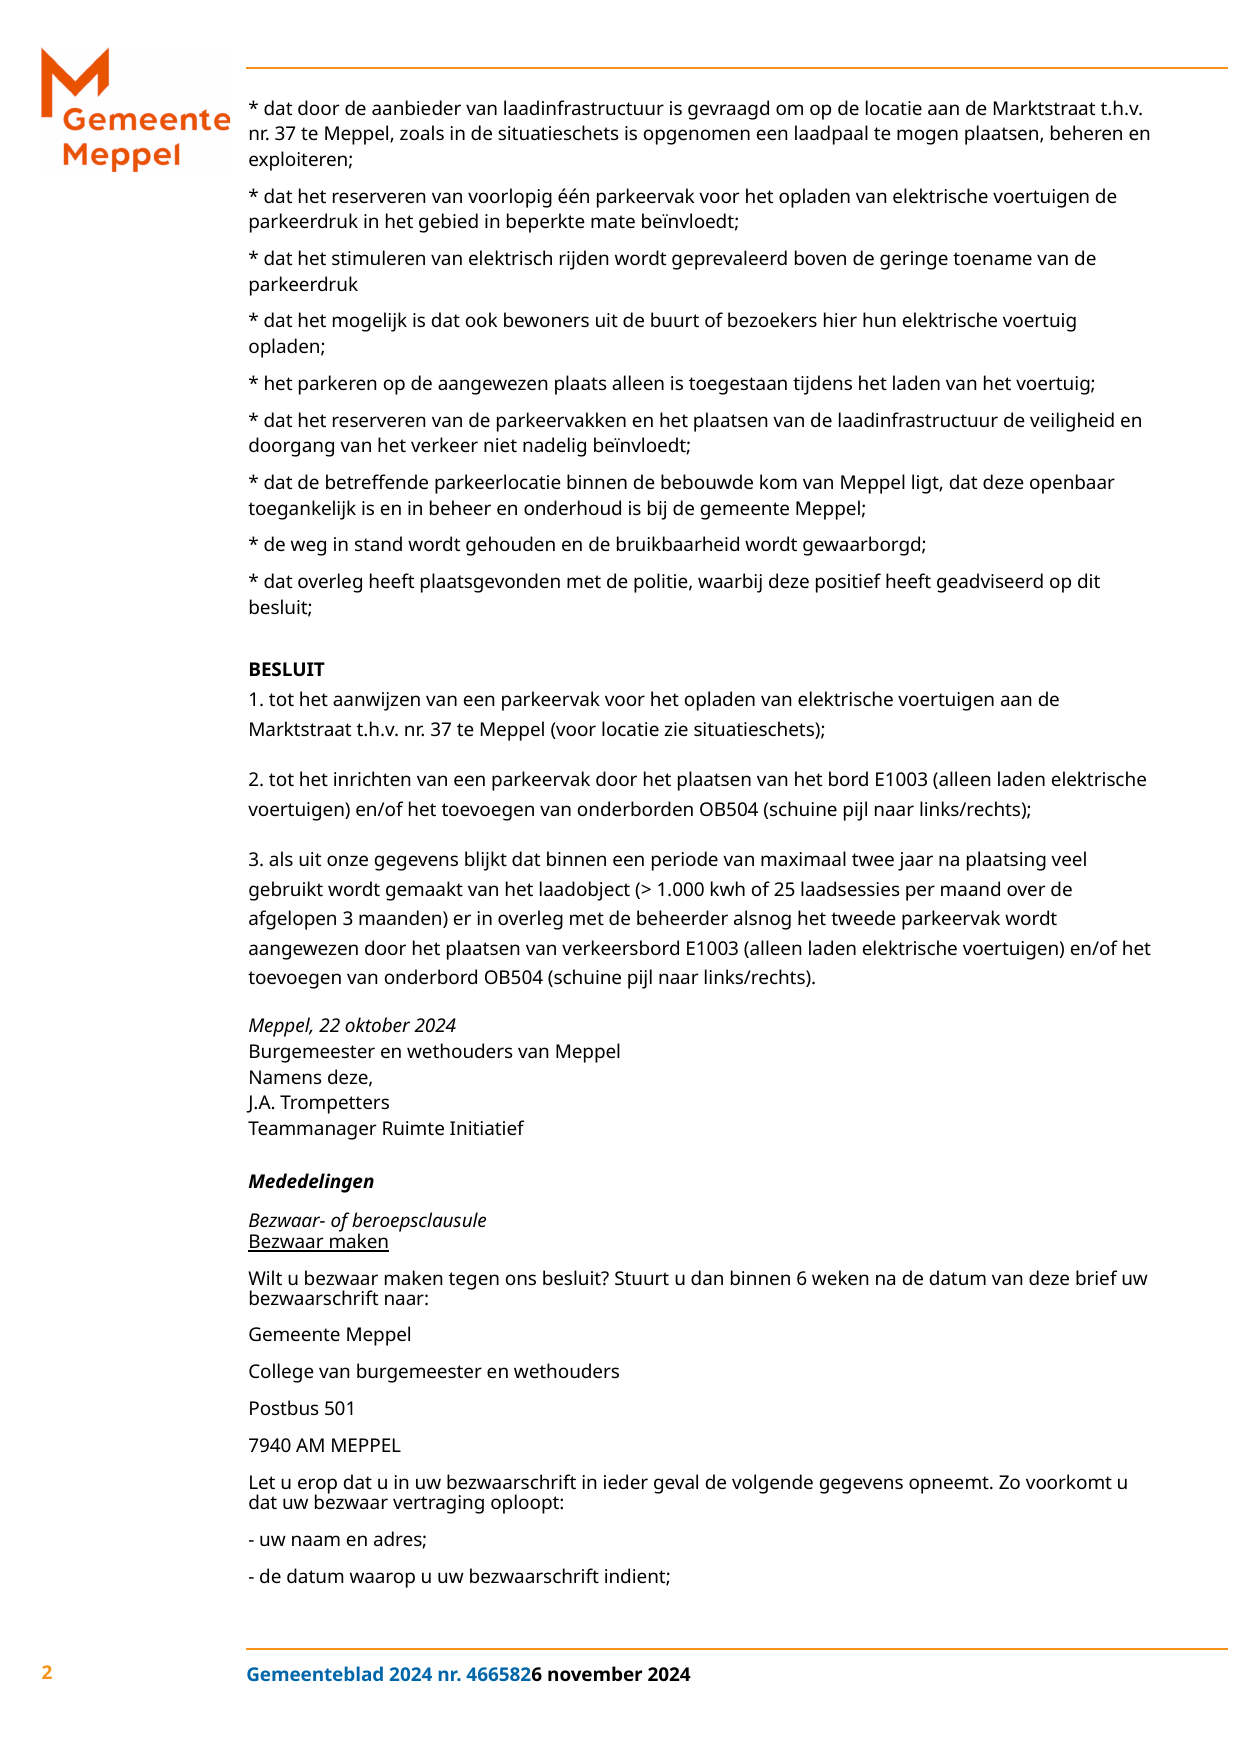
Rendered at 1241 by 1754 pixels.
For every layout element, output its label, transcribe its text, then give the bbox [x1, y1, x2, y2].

text Gemeente Meppel [248, 1326, 1152, 1346]
text Teammanager Ruimte Initiatief [248, 1115, 1152, 1141]
text * dat het stimuleren van elektrisch rijden wordt geprevaleerd boven de geringe toename van de parkeerdruk [248, 245, 1152, 297]
text College van burgemeester en wethouders [248, 1363, 1152, 1383]
text * dat de betreffende parkeerlocatie binnen de bebouwde kom van Meppel ligt, dat deze openbaar toegankelijk is en in beheer en onderhoud is bij de gemeente Meppel; [248, 469, 1152, 521]
text - uw naam en adres; [248, 1531, 1152, 1550]
text 3. als uit onze gegevens blijkt dat binnen een periode van maximaal twee jaar na plaatsing veel gebruikt wordt gemaakt van het laadobject (> 1.000 kwh of 25 laadsessies per maand over de afgelopen 3 maanden) er in overleg met de beheerder alsnog het tweede parkeervak wordt aangewezen door het plaatsen van verkeersbord E1003 (alleen laden elektrische voertuigen) en/of het toevoegen van onderbord OB504 (schuine pijl naar links/rechts). [248, 846, 1152, 990]
text * de weg in stand wordt gehouden en de bruikbaarheid wordt gewaarborgd; [248, 532, 1152, 557]
text Bezwaar maken [248, 1233, 1152, 1252]
text Meppel, 22 oktober 2024 [248, 1012, 1152, 1038]
picture [41, 47, 231, 172]
text * dat door de aanbieder van laadinfrastructuur is gevraagd om op de locatie aan de Marktstraat t.h.v. nr. 37 te Meppel, zoals in de situatieschets is opgenomen een laadpaal te mogen plaatsen, beheren en exploiteren; [248, 95, 1152, 172]
text Postbus 501 [248, 1400, 1152, 1420]
text * het parkeren op de aangewezen plaats alleen is toegestaan tijdens het laden van het voertuig; [248, 370, 1152, 396]
text Bezwaar- of beroepsclausule [248, 1207, 1152, 1233]
text Let u erop dat u in uw bezwaarschrift in ieder geval de volgende gegevens opneemt. Zo voorkomt u dat uw bezwaar vertraging oploopt: [248, 1474, 1152, 1513]
text * dat het reserveren van voorlopig één parkeervak voor het opladen van elektrische voertuigen de parkeerdruk in het gebied in beperkte mate beïnvloedt; [248, 183, 1152, 234]
text J.A. Trompetters [248, 1089, 1152, 1115]
text * dat het reserveren van de parkeervakken en het plaatsen van de laadinfrastructuur de veiligheid en doorgang van het verkeer niet nadelig beïnvloedt; [248, 407, 1152, 458]
text Namens deze, [248, 1064, 1152, 1089]
text BESLUIT [248, 657, 1152, 682]
text Mededelingen [248, 1168, 1152, 1194]
text 2. tot het inrichten van een parkeervak door het plaatsen van het bord E1003 (alleen laden elektrische voertuigen) en/of het toevoegen van onderborden OB504 (schuine pijl naar links/rechts); [248, 766, 1152, 822]
text 7940 AM MEPPEL [248, 1437, 1152, 1457]
text 1. tot het aanwijzen van een parkeervak voor het opladen van elektrische voertuigen aan de Marktstraat t.h.v. nr. 37 te Meppel (voor locatie zie situatieschets); [248, 686, 1152, 742]
text Burgemeester en wethouders van Meppel [248, 1038, 1152, 1064]
text * dat het mogelijk is dat ook bewoners uit de buurt of bezoekers hier hun elektrische voertuig opladen; [248, 308, 1152, 359]
text - de datum waarop u uw bezwaarschrift indient; [248, 1568, 1152, 1587]
text Wilt u bezwaar maken tegen ons besluit? Stuurt u dan binnen 6 weken na de datum van deze brief uw bezwaarschrift naar: [248, 1270, 1152, 1309]
text * dat overleg heeft plaatsgevonden met de politie, waarbij deze positief heeft geadviseerd op dit besluit; [248, 568, 1152, 620]
